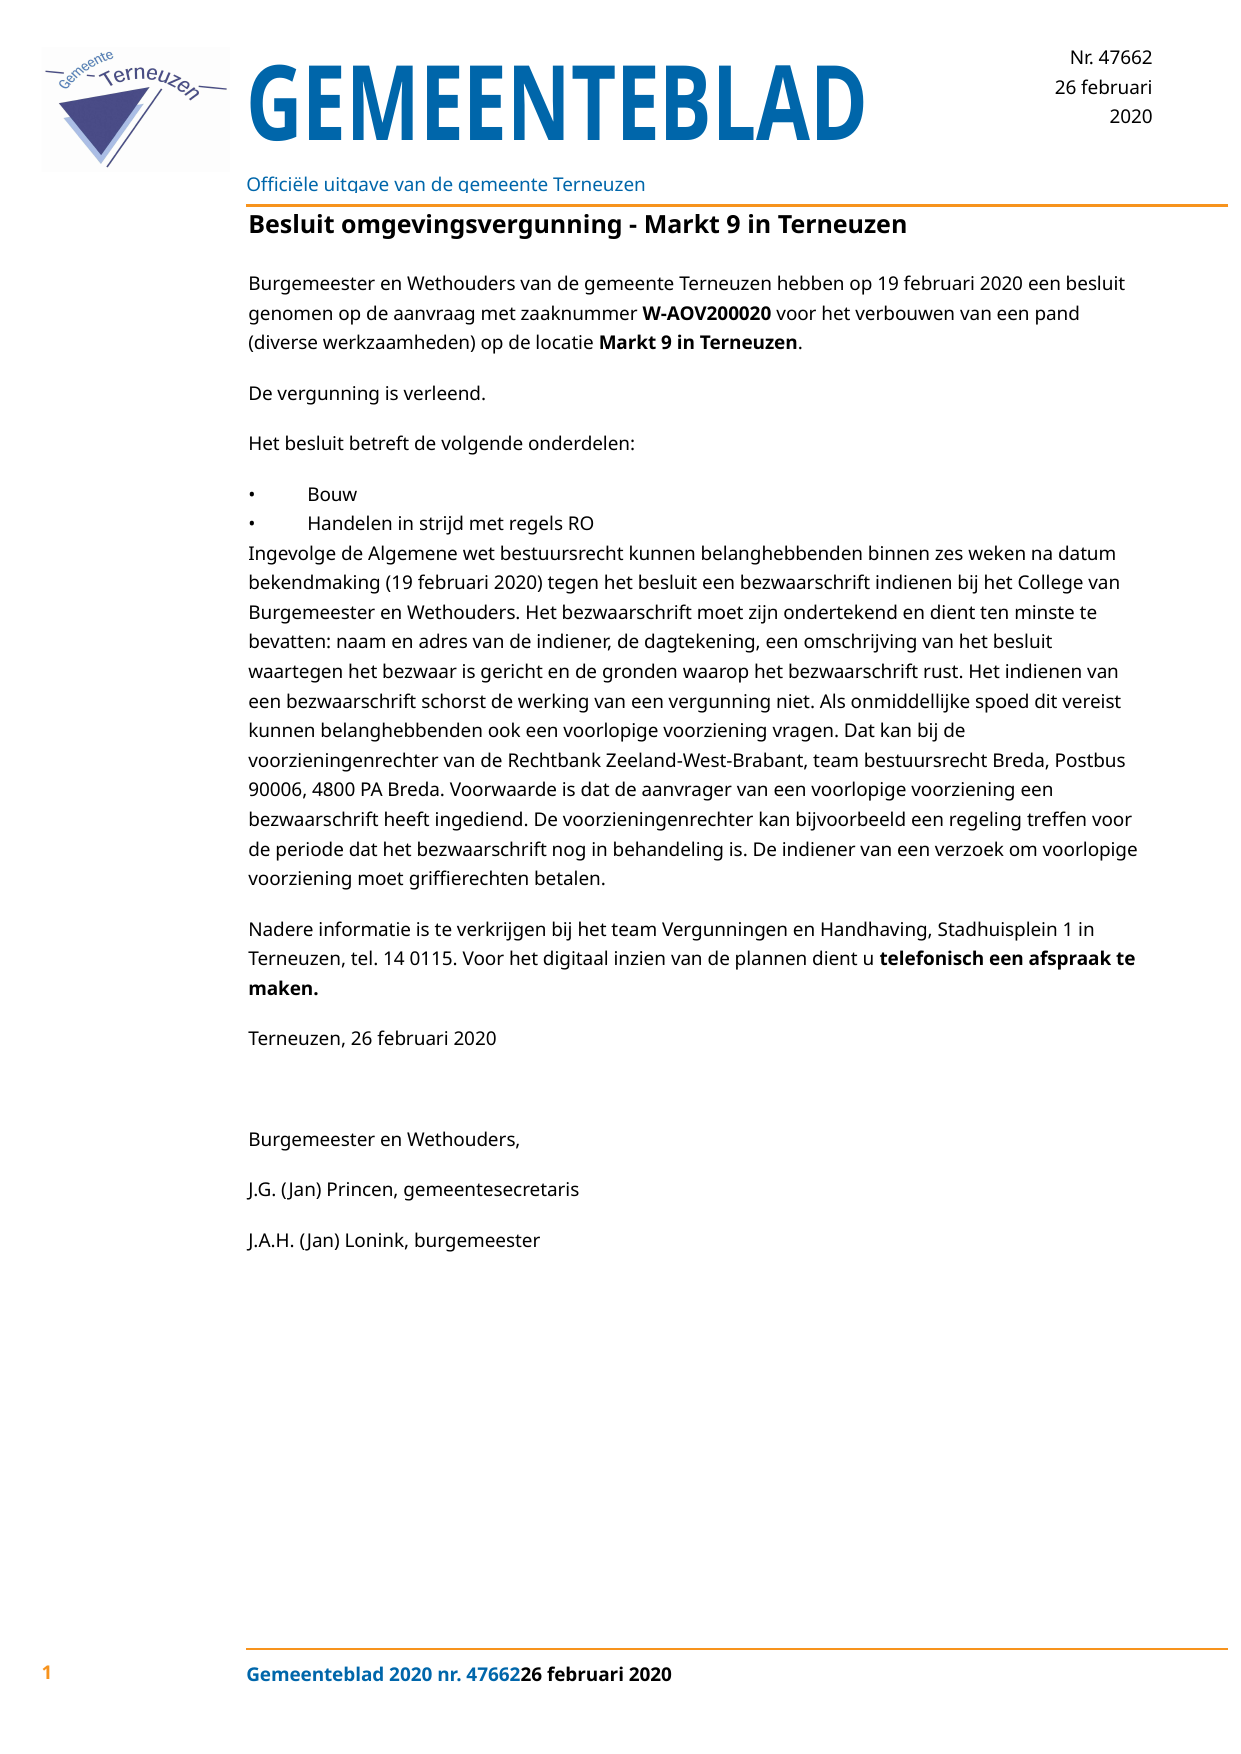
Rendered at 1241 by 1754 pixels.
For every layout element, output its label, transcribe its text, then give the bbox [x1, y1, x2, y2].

text De vergunning is verleend. [248, 380, 1152, 406]
text J.A.H. (Jan) Lonink, burgemeester [248, 1227, 1152, 1253]
text Burgemeester en Wethouders, [248, 1126, 1152, 1152]
text Ingevolge de Algemene wet bestuursrecht kunnen belanghebbenden binnen zes weken na datum bekendmaking (19 februari 2020) tegen het besluit een bezwaarschrift indienen bij het College van Burgemeester en Wethouders. Het bezwaarschrift moet zijn ondertekend en dient ten minste te bevatten: naam en adres van de indiener, de dagtekening, een omschrijving van het besluit waartegen het bezwaar is gericht en de gronden waarop het bezwaarschrift rust. Het indienen van een bezwaarschrift schorst de werking van een vergunning niet. Als onmiddellijke spoed dit vereist kunnen belanghebbenden ook een voorlopige voorziening vragen. Dat kan bij de voorzieningenrechter van de Rechtbank Zeeland-West-Brabant, team bestuursrecht Breda, Postbus 90006, 4800 PA Breda. Voorwaarde is dat de aanvrager van een voorlopige voorziening een bezwaarschrift heeft ingediend. De voorzieningenrechter kan bijvoorbeeld een regeling treffen voor de periode dat het bezwaarschrift nog in behandeling is. De indiener van een verzoek om voorlopige voorziening moet griffierechten betalen. [248, 540, 1152, 891]
text Het besluit betreft de volgende onderdelen: [248, 430, 1152, 456]
text Nadere informatie is te verkrijgen bij het team Vergunningen en Handhaving, Stadhuisplein 1 in Terneuzen, tel. 14 0115. Voor het digitaal inzien van de plannen dient u telefonisch een afspraak te maken. [248, 916, 1152, 1001]
text Terneuzen, 26 februari 2020 [248, 1025, 1152, 1051]
text Burgemeester en Wethouders van de gemeente Terneuzen hebben op 19 februari 2020 een besluit genomen op de aanvraag met zaaknummer W-AOV200020 voor het verbouwen van een pand (diverse werkzaamheden) op de locatie Markt 9 in Terneuzen. [248, 270, 1152, 355]
list Bouw [248, 481, 1152, 506]
picture [41, 47, 231, 172]
text Besluit omgevingsvergunning - Markt 9 in Terneuzen [248, 207, 1152, 241]
text J.G. (Jan) Princen, gemeentesecretaris [248, 1177, 1152, 1202]
list Handelen in strijd met regels RO [248, 510, 1152, 536]
